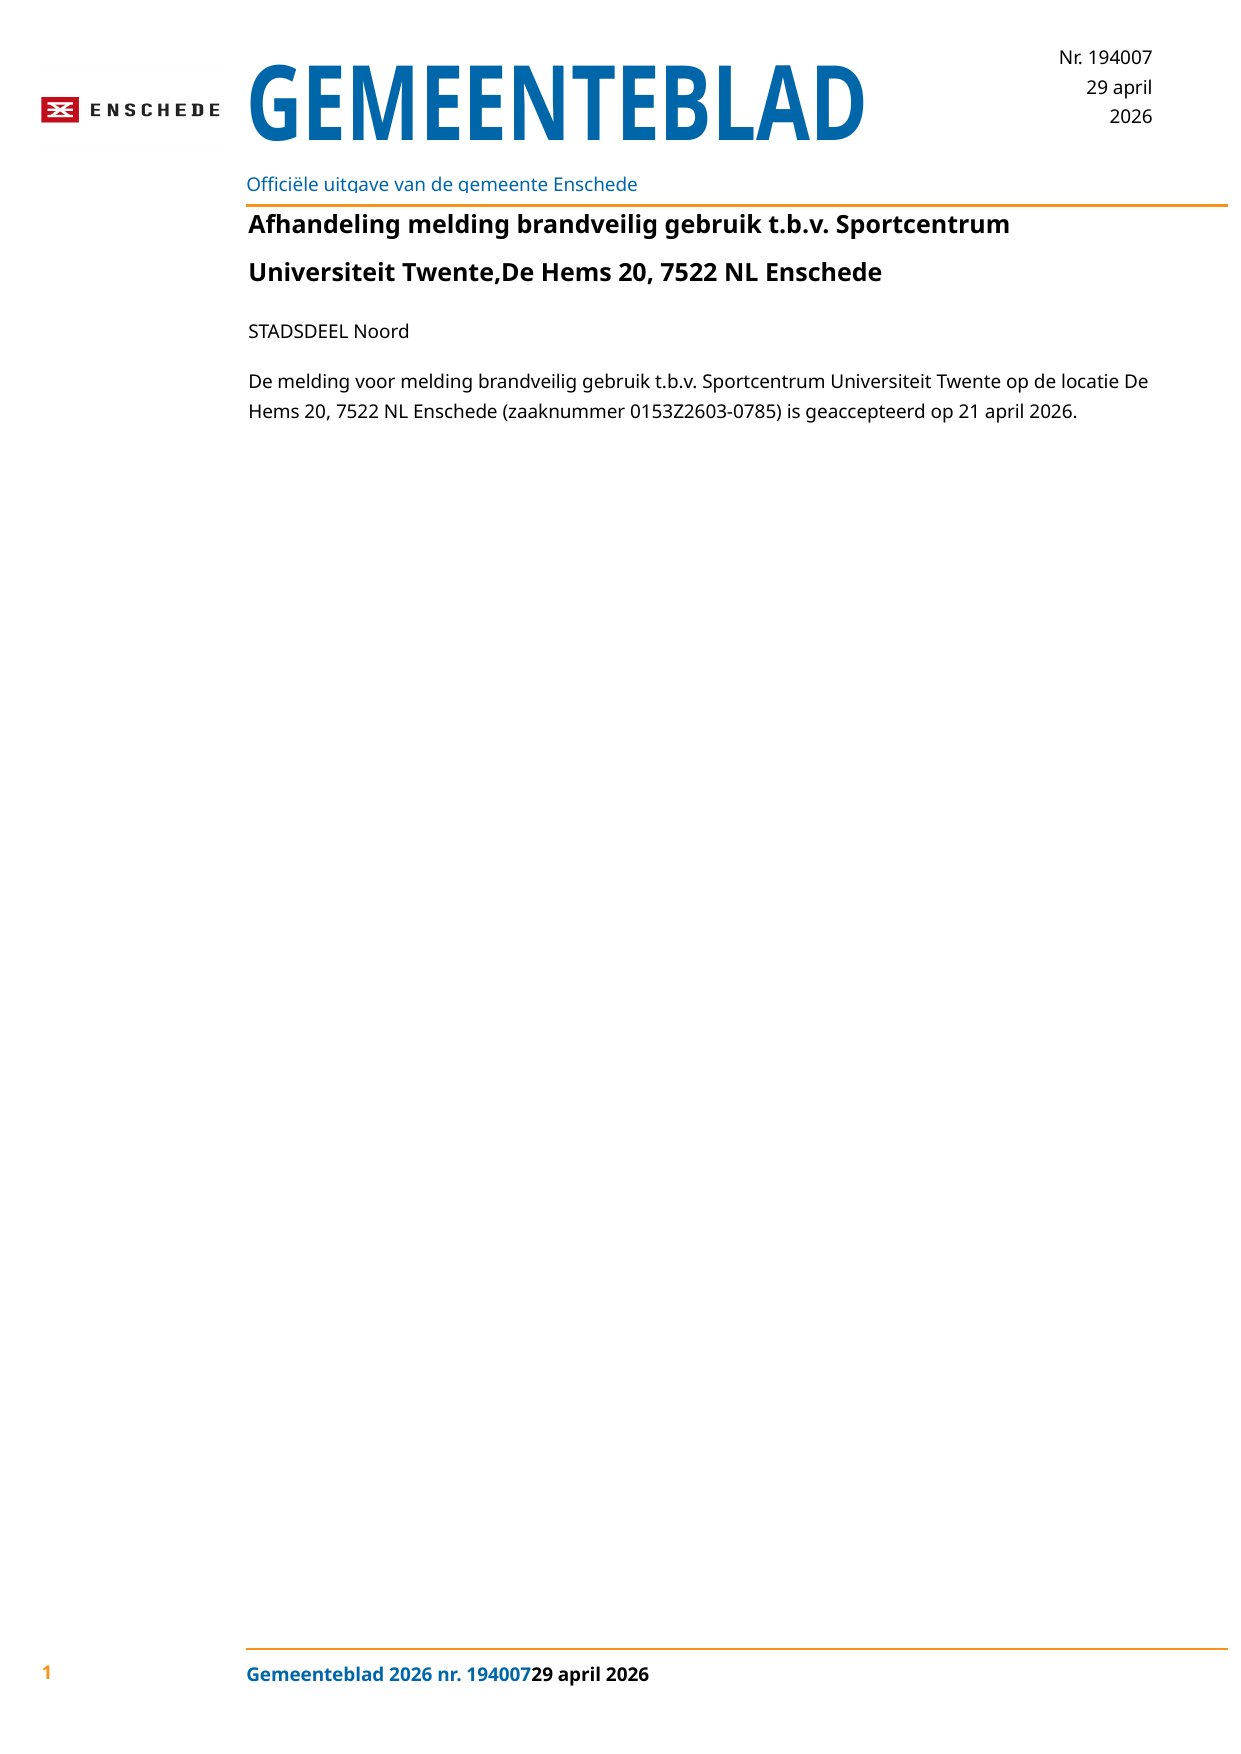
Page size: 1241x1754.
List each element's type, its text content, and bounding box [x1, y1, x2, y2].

text De melding voor melding brandveilig gebruik t.b.v. Sportcentrum Universiteit Twente op de locatie De Hems 20, 7522 NL Enschede (zaaknummer 0153Z2603-0785) is geaccepteerd op 21 april 2026. [248, 368, 1152, 424]
picture [41, 47, 231, 172]
text STADSDEEL Noord [248, 318, 1152, 344]
text Afhandeling melding brandveilig gebruik t.b.v. Sportcentrum Universiteit Twente,De Hems 20, 7522 NL Enschede [248, 207, 1152, 288]
